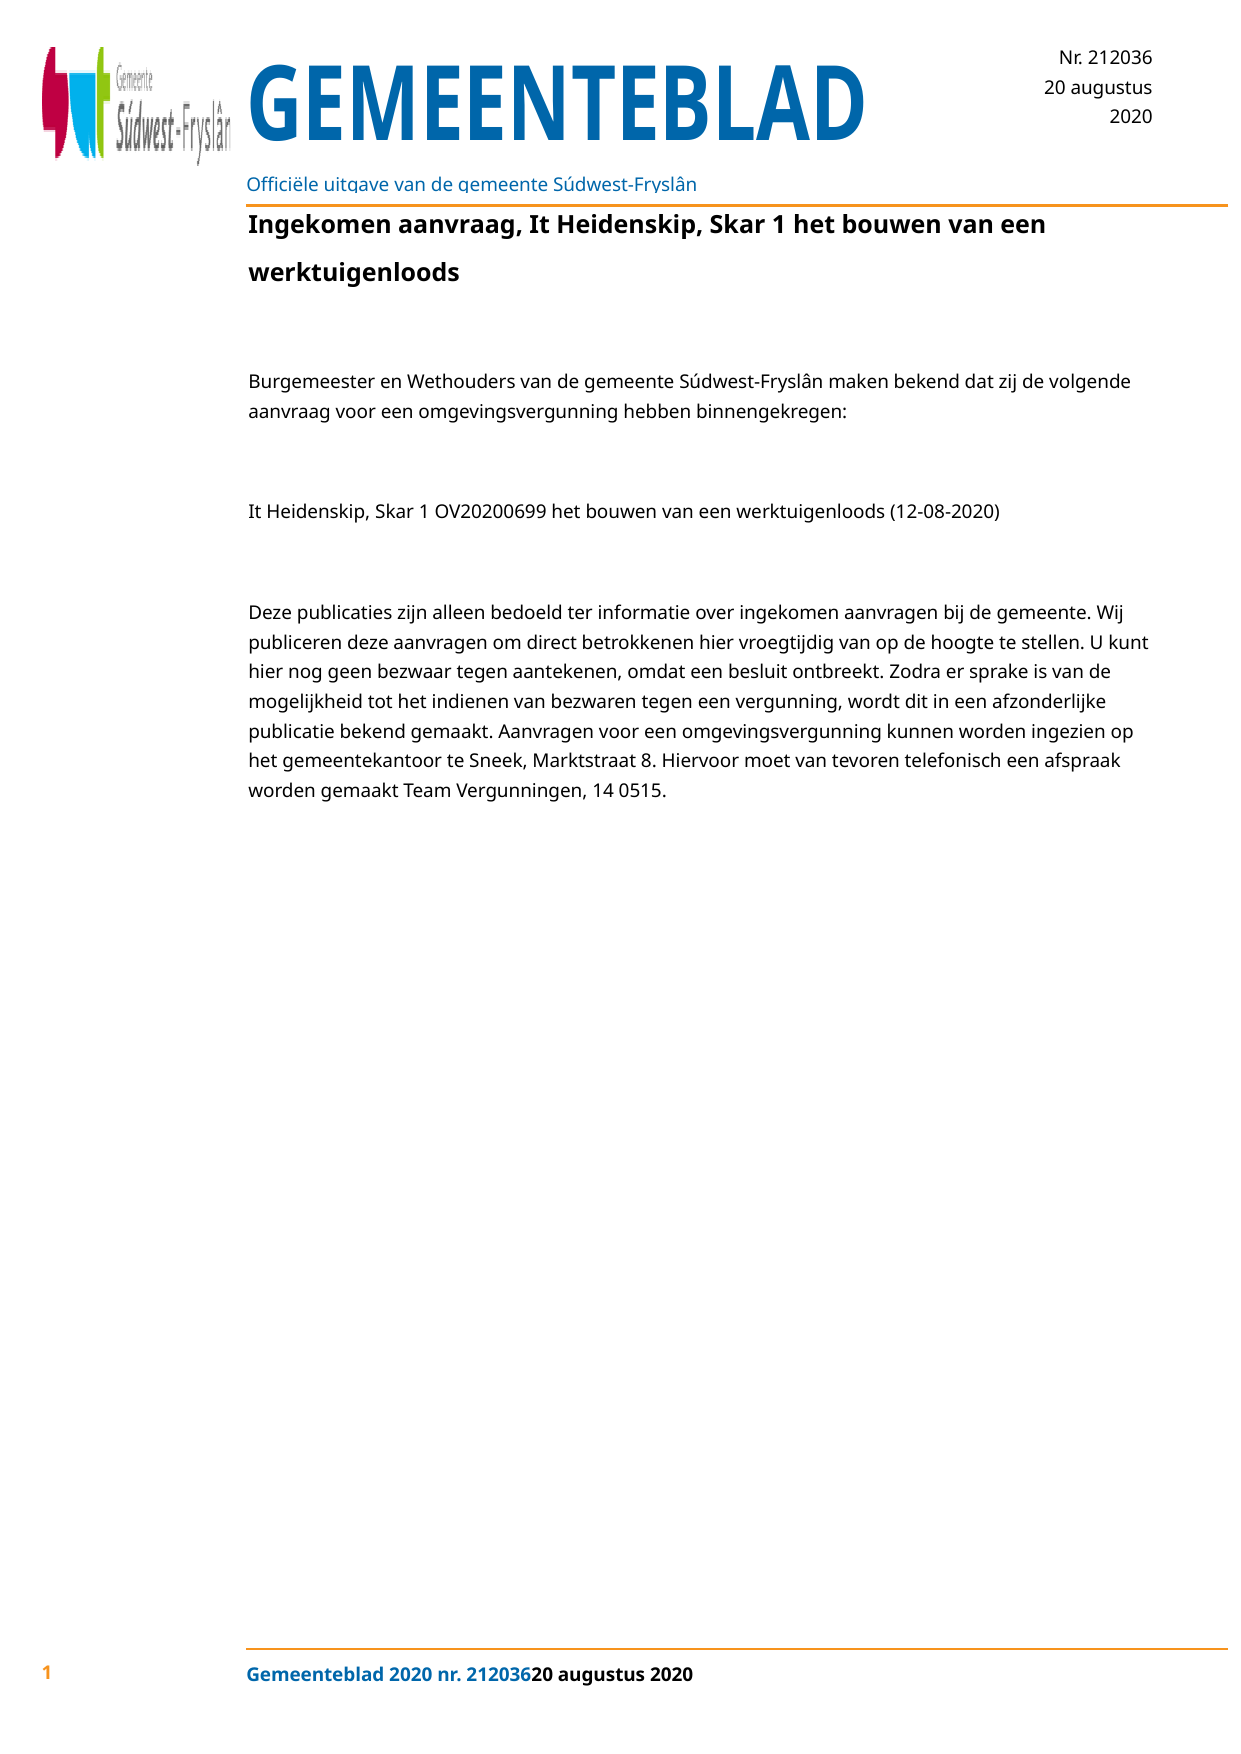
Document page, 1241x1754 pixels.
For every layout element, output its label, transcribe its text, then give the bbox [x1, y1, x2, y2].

picture [41, 47, 231, 172]
text It Heidenskip, Skar 1 OV20200699 het bouwen van een werktuigenloods (12-08-2020) [248, 499, 1152, 524]
text Burgemeester en Wethouders van de gemeente Súdwest-Fryslân maken bekend dat zij de volgende aanvraag voor een omgevingsvergunning hebben binnengekregen: [248, 368, 1152, 424]
text Ingekomen aanvraag, It Heidenskip, Skar 1 het bouwen van een werktuigenloods [248, 207, 1152, 288]
text Deze publicaties zijn alleen bedoeld ter informatie over ingekomen aanvragen bij de gemeente. Wij publiceren deze aanvragen om direct betrokkenen hier vroegtijdig van op de hoogte te stellen. U kunt hier nog geen bezwaar tegen aantekenen, omdat een besluit ontbreekt. Zodra er sprake is van de mogelijkheid tot het indienen van bezwaren tegen een vergunning, wordt dit in een afzonderlijke publicatie bekend gemaakt. Aanvragen voor een omgevingsvergunning kunnen worden ingezien op het gemeentekantoor te Sneek, Marktstraat 8. Hiervoor moet van tevoren telefonisch een afspraak worden gemaakt Team Vergunningen, 14 0515. [248, 599, 1152, 803]
